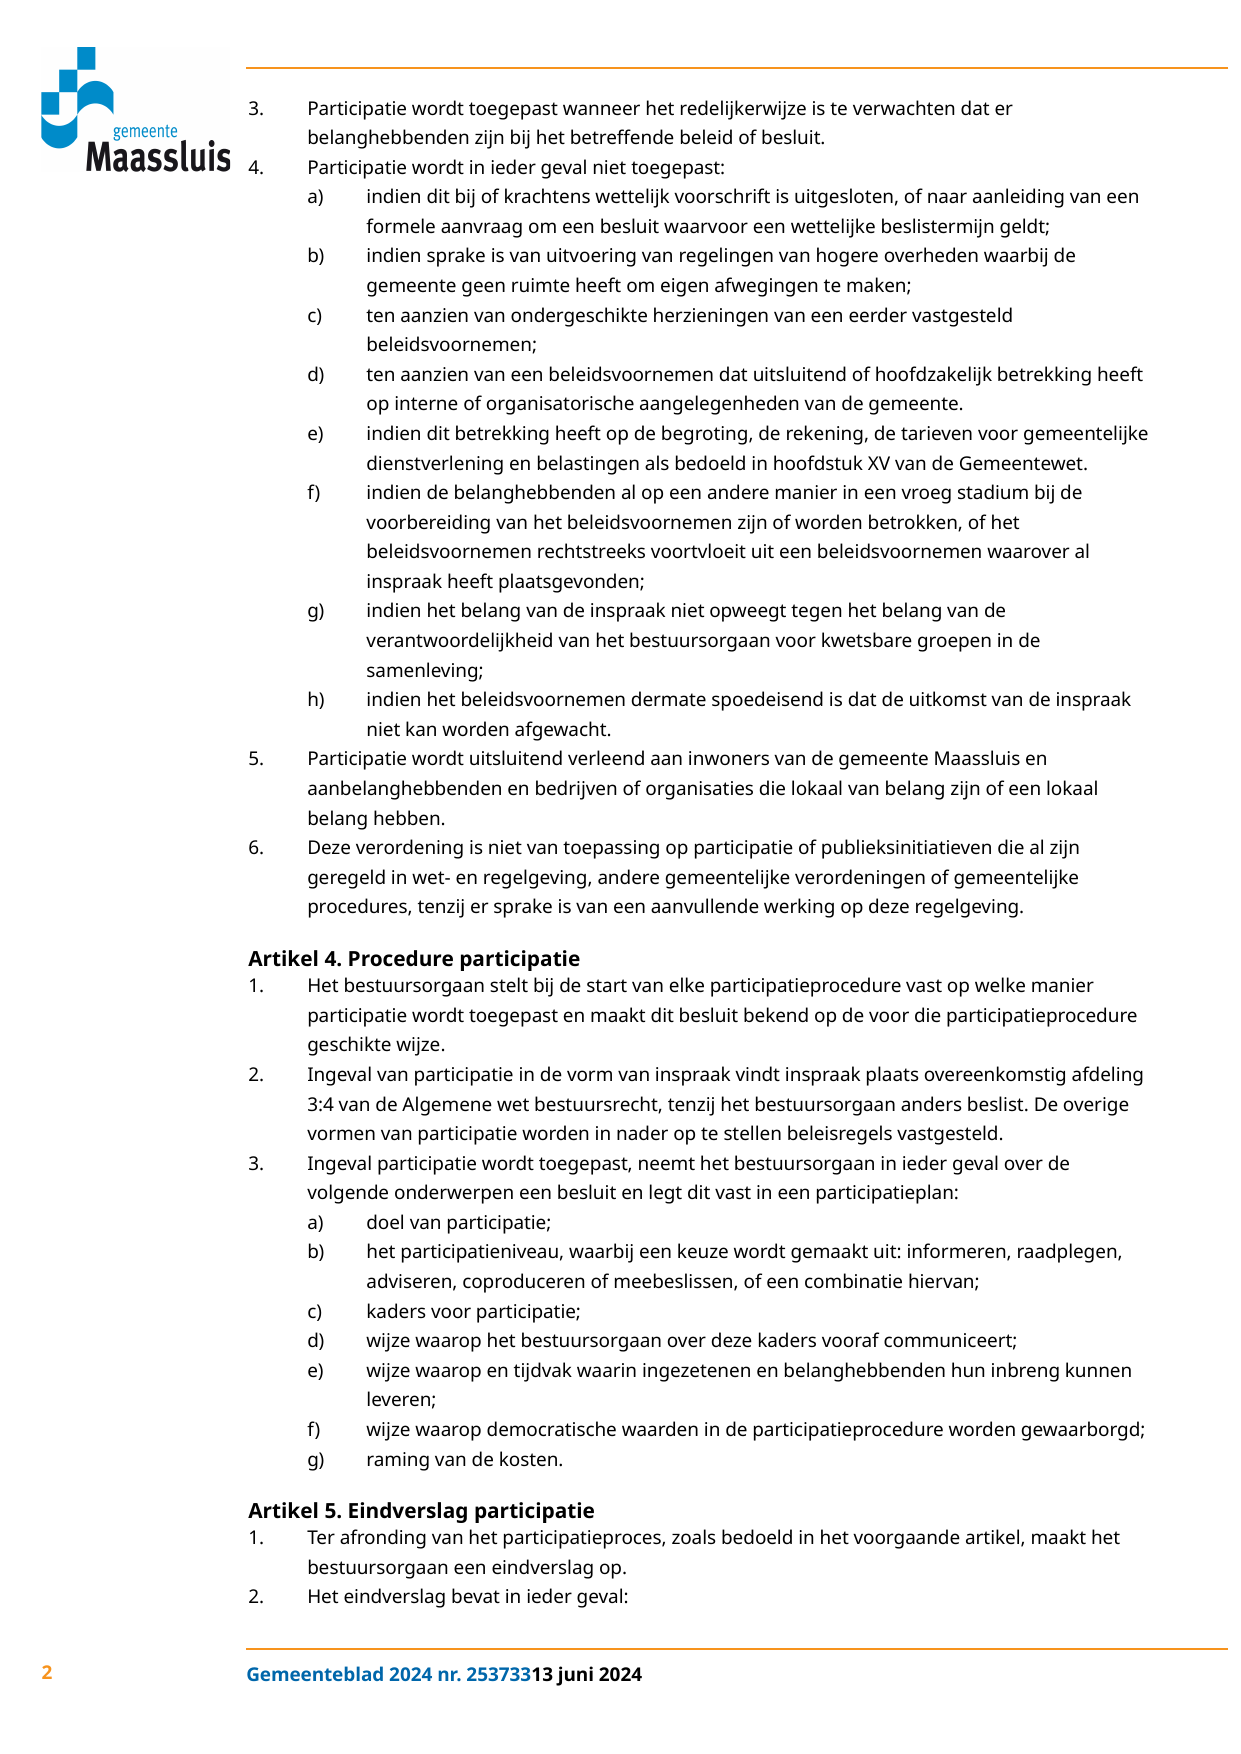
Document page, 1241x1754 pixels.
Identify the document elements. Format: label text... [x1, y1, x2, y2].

list Ter afronding van het participatieproces, zoals bedoeld in het voorgaande artikel, maakt het bestuursorgaan een eindverslag op. [248, 1524, 1152, 1580]
picture [41, 47, 231, 172]
list Het bestuursorgaan stelt bij de start van elke participatieprocedure vast op welke manier participatie wordt toegepast en maakt dit besluit bekend op de voor die participatieprocedure geschikte wijze. [248, 972, 1152, 1057]
picture [41, 47, 77, 92]
list indien sprake is van uitvoering van regelingen van hogere overheden waarbij de gemeente geen ruimte heeft om eigen afwegingen te maken; [307, 243, 1152, 298]
list indien dit betrekking heeft op de begroting, de rekening, de tarieven voor gemeentelijke dienstverlening en belastingen als bedoeld in hoofdstuk XV van de Gemeentewet. [307, 420, 1152, 476]
text Artikel 4. Procedure participatie [248, 944, 1152, 972]
list doel van participatie; [307, 1209, 1152, 1235]
list raming van de kosten. [307, 1446, 1152, 1471]
list kaders voor participatie; [307, 1298, 1152, 1323]
list Ingeval participatie wordt toegepast, neemt het bestuursorgaan in ieder geval over de volgende onderwerpen een besluit en legt dit vast in een participatieplan: [248, 1150, 1152, 1205]
list wijze waarop het bestuursorgaan over deze kaders vooraf communiceert; [307, 1327, 1152, 1353]
list ten aanzien van ondergeschikte herzieningen van een eerder vastgesteld beleidsvoornemen; [307, 302, 1152, 357]
list het participatieniveau, waarbij een keuze wordt gemaakt uit: informeren, raadplegen, adviseren, coproduceren of meebeslissen, of een combinatie hiervan; [307, 1239, 1152, 1294]
list indien de belanghebbenden al op een andere manier in een vroeg stadium bij de voorbereiding van het beleidsvoornemen zijn of worden betrokken, of het beleidsvoornemen rechtstreeks voortvloeit uit een beleidsvoornemen waarover al inspraak heeft plaatsgevonden; [307, 479, 1152, 594]
list Deze verordening is niet van toepassing op participatie of publieksinitiatieven die al zijn geregeld in wet- en regelgeving, andere gemeentelijke verordeningen of gemeentelijke procedures, tenzij er sprake is van een aanvullende werking op deze regelgeving. [248, 834, 1152, 919]
text Artikel 5. Eindverslag participatie [248, 1496, 1152, 1524]
list Participatie wordt toegepast wanneer het redelijkerwijze is te verwachten dat er belanghebbenden zijn bij het betreffende beleid of besluit. [248, 95, 1152, 150]
list Participatie wordt uitsluitend verleend aan inwoners van de gemeente Maassluis en aanbelanghebbenden en bedrijven of organisaties die lokaal van belang zijn of een lokaal belang hebben. [248, 746, 1152, 831]
list wijze waarop democratische waarden in de participatieprocedure worden gewaarborgd; [307, 1416, 1152, 1442]
list indien het belang van de inspraak niet opweegt tegen het belang van de verantwoordelijkheid van het bestuursorgaan voor kwetsbare groepen in de samenleving; [307, 598, 1152, 683]
list Het eindverslag bevat in ieder geval: [248, 1584, 1152, 1609]
list indien dit bij of krachtens wettelijk voorschrift is uitgesloten, of naar aanleiding van een formele aanvraag om een besluit waarvoor een wettelijke beslistermijn geldt; [307, 183, 1152, 239]
list Participatie wordt in ieder geval niet toegepast: [248, 154, 1152, 180]
list indien het beleidsvoornemen dermate spoedeisend is dat de uitkomst van de inspraak niet kan worden afgewacht. [307, 686, 1152, 742]
list ten aanzien van een beleidsvoornemen dat uitsluitend of hoofdzakelijk betrekking heeft op interne of organisatorische aangelegenheden van de gemeente. [307, 361, 1152, 416]
list wijze waarop en tijdvak waarin ingezetenen en belanghebbenden hun inbreng kunnen leveren; [307, 1357, 1152, 1412]
list Ingeval van participatie in de vorm van inspraak vindt inspraak plaats overeenkomstig afdeling 3:4 van de Algemene wet bestuursrecht, tenzij het bestuursorgaan anders beslist. De overige vormen van participatie worden in nader op te stellen beleisregels vastgesteld. [248, 1061, 1152, 1146]
